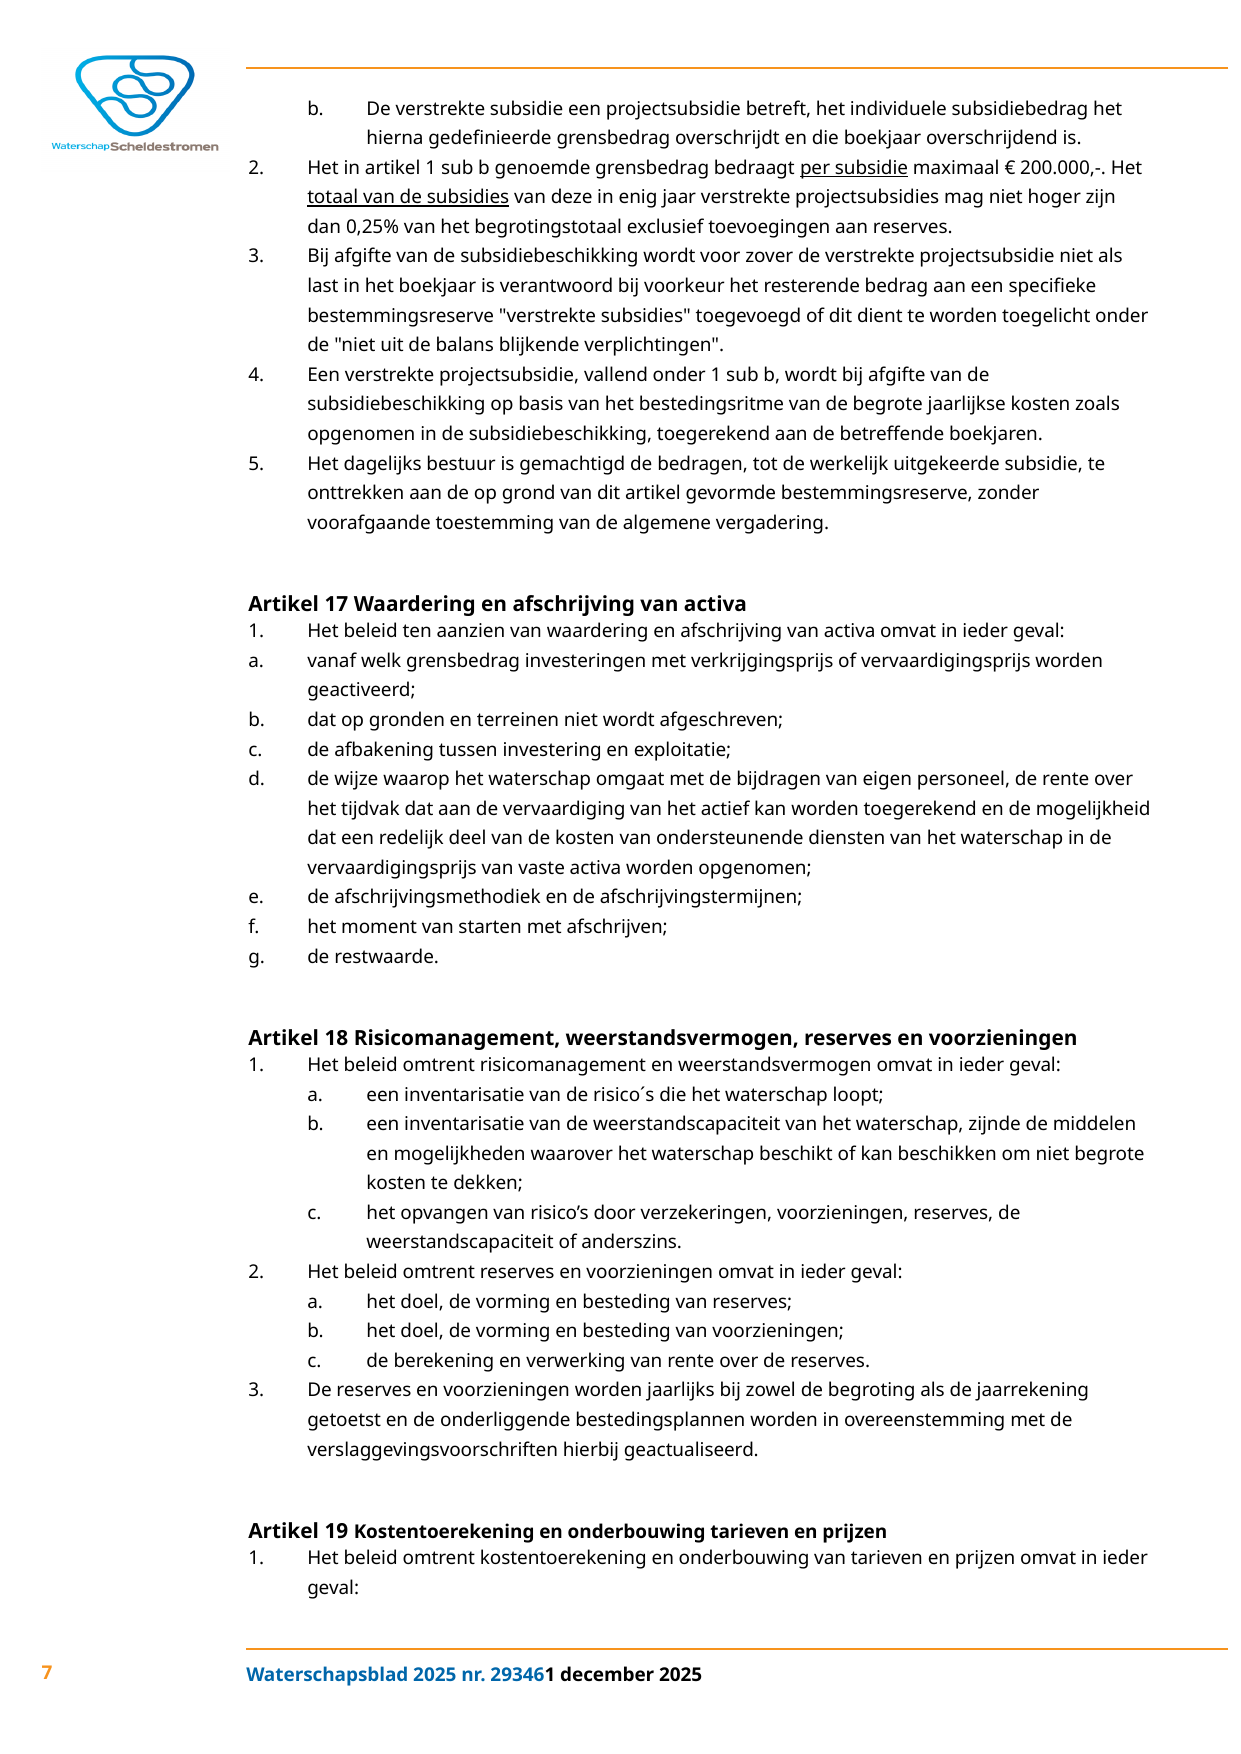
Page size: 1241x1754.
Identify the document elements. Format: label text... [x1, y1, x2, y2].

list een inventarisatie van de weerstandscapaciteit van het waterschap, zijnde de middelen en mogelijkheden waarover het waterschap beschikt of kan beschikken om niet begrote kosten te dekken; [307, 1110, 1152, 1195]
list een inventarisatie van de risico´s die het waterschap loopt; [307, 1081, 1152, 1107]
list de wijze waarop het waterschap omgaat met de bijdragen van eigen personeel, de rente over het tijdvak dat aan de vervaardiging van het actief kan worden toegerekend en de mogelijkheid dat een redelijk deel van de kosten van ondersteunende diensten van het waterschap in de vervaardigingsprijs van vaste activa worden opgenomen; [248, 765, 1152, 880]
list het doel, de vorming en besteding van voorzieningen; [307, 1317, 1152, 1343]
list Het dagelijks bestuur is gemachtigd de bedragen, tot de werkelijk uitgekeerde subsidie, te onttrekken aan de op grond van dit artikel gevormde bestemmingsreserve, zonder voorafgaande toestemming van de algemene vergadering. [248, 450, 1152, 535]
list de afbakening tussen investering en exploitatie; [248, 736, 1152, 761]
list De reserves en voorzieningen worden jaarlijks bij zowel de begroting als de jaarrekening getoetst en de onderliggende bestedingsplannen worden in overeenstemming met de verslaggevingsvoorschriften hierbij geactualiseerd. [248, 1377, 1152, 1462]
list de berekening en verwerking van rente over de reserves. [307, 1347, 1152, 1373]
text Artikel 17 Waardering en afschrijving van activa [248, 589, 1152, 617]
list Het in artikel 1 sub b genoemde grensbedrag bedraagt per subsidie maximaal € 200.000,-. Het totaal van de subsidies van deze in enig jaar verstrekte projectsubsidies mag niet hoger zijn dan 0,25% van het begrotingstotaal exclusief toevoegingen aan reserves. [248, 154, 1152, 239]
list Bij afgifte van de subsidiebeschikking wordt voor zover de verstrekte projectsubsidie niet als last in het boekjaar is verantwoord bij voorkeur het resterende bedrag aan een specifieke bestemmingsreserve "verstrekte subsidies" toegevoegd of dit dient te worden toegelicht onder de "niet uit de balans blijkende verplichtingen". [248, 243, 1152, 357]
list Een verstrekte projectsubsidie, vallend onder 1 sub b, wordt bij afgifte van de subsidiebeschikking op basis van het bestedingsritme van de begrote jaarlijkse kosten zoals opgenomen in de subsidiebeschikking, toegerekend aan de betreffende boekjaren. [248, 361, 1152, 446]
list Het beleid omtrent risicomanagement en weerstandsvermogen omvat in ieder geval: [248, 1051, 1152, 1077]
list de afschrijvingsmethodiek en de afschrijvingstermijnen; [248, 884, 1152, 909]
list Het beleid ten aanzien van waardering en afschrijving van activa omvat in ieder geval: [248, 617, 1152, 643]
list Het beleid omtrent reserves en voorzieningen omvat in ieder geval: [248, 1258, 1152, 1284]
list dat op gronden en terreinen niet wordt afgeschreven; [248, 706, 1152, 732]
list De verstrekte subsidie een projectsubsidie betreft, het individuele subsidiebedrag het hierna gedefinieerde grensbedrag overschrijdt en die boekjaar overschrijdend is. [307, 95, 1152, 150]
text Artikel 19 Kostentoerekening en onderbouwing tarieven en prijzen [248, 1516, 1152, 1544]
text Artikel 18 Risicomanagement, weerstandsvermogen, reserves en voorzieningen [248, 1023, 1152, 1051]
list Het beleid omtrent kostentoerekening en onderbouwing van tarieven en prijzen omvat in ieder geval: [248, 1544, 1152, 1599]
list vanaf welk grensbedrag investeringen met verkrijgingsprijs of vervaardigingsprijs worden geactiveerd; [248, 647, 1152, 702]
list het opvangen van risico’s door verzekeringen, voorzieningen, reserves, de weerstandscapaciteit of anderszins. [307, 1199, 1152, 1254]
picture [41, 47, 231, 172]
list het moment van starten met afschrijven; [248, 913, 1152, 939]
list het doel, de vorming en besteding van reserves; [307, 1288, 1152, 1314]
list de restwaarde. [248, 943, 1152, 968]
